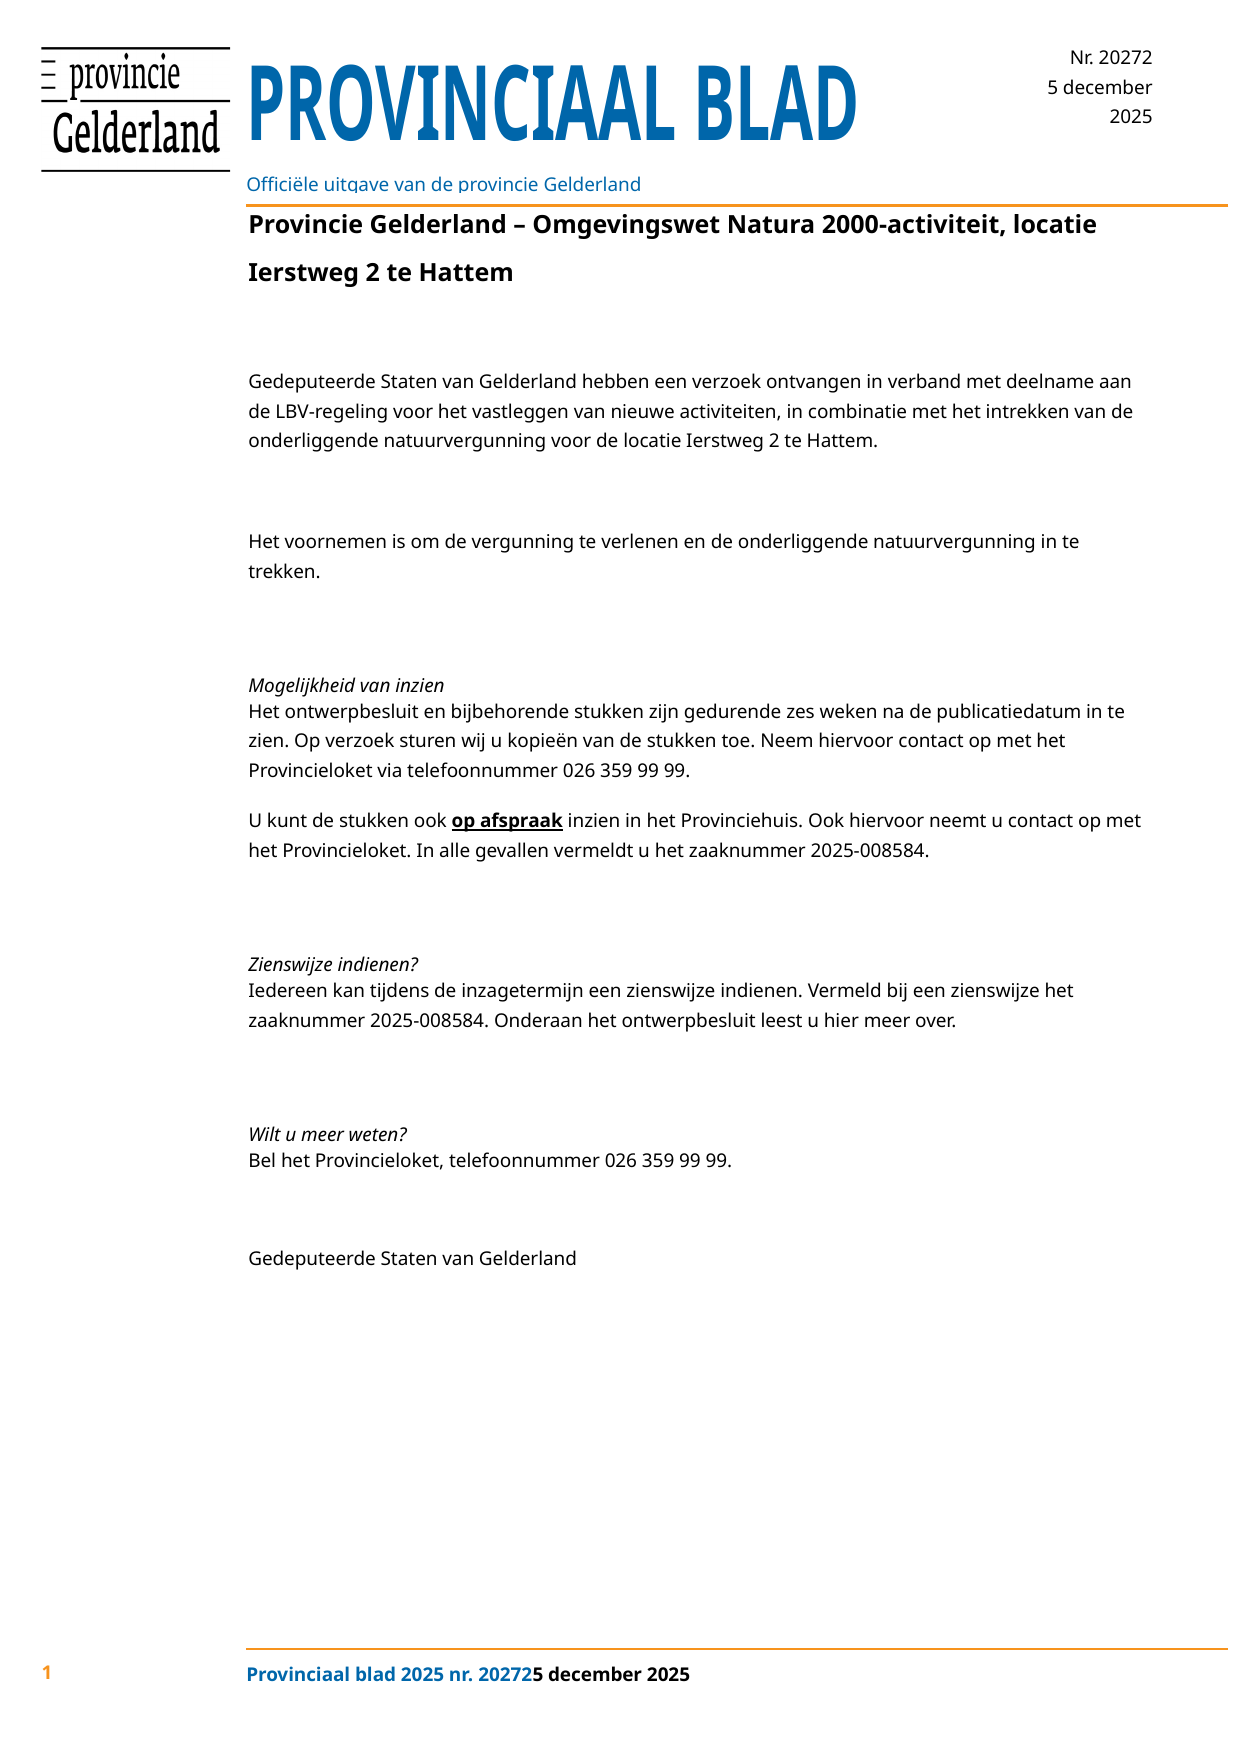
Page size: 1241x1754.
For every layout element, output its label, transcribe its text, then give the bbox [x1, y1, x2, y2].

text Het voornemen is om de vergunning te verlenen en de onderliggende natuurvergunning in te trekken. [248, 528, 1152, 584]
text Zienswijze indienen? [248, 952, 1152, 977]
text Provincie Gelderland – Omgevingswet Natura 2000-activiteit, locatie Ierstweg 2 te Hattem [248, 207, 1152, 288]
text Gedeputeerde Staten van Gelderland hebben een verzoek ontvangen in verband met deelname aan de LBV-regeling voor het vastleggen van nieuwe activiteiten, in combinatie met het intrekken van de onderliggende natuurvergunning voor de locatie Ierstweg 2 te Hattem. [248, 368, 1152, 453]
text Mogelijkheid van inzien [248, 672, 1152, 698]
text Wilt u meer weten? [248, 1121, 1152, 1147]
text Gedeputeerde Staten van Gelderland [248, 1245, 1152, 1271]
text Het ontwerpbesluit en bijbehorende stukken zijn gedurende zes weken na de publicatiedatum in te zien. Op verzoek sturen wij u kopieën van de stukken toe. Neem hiervoor contact op met het Provincieloket via telefoonnummer 026 359 99 99. [248, 698, 1152, 783]
text Bel het Provincieloket, telefoonnummer 026 359 99 99. [248, 1147, 1152, 1173]
text Iedereen kan tijdens de inzagetermijn een zienswijze indienen. Vermeld bij een zienswijze het zaaknummer 2025-008584. Onderaan het ontwerpbesluit leest u hier meer over. [248, 977, 1152, 1033]
picture [41, 47, 231, 172]
text U kunt de stukken ook op afspraak inzien in het Provinciehuis. Ook hiervoor neemt u contact op met het Provincieloket. In alle gevallen vermeldt u het zaaknummer 2025-008584. [248, 808, 1152, 863]
